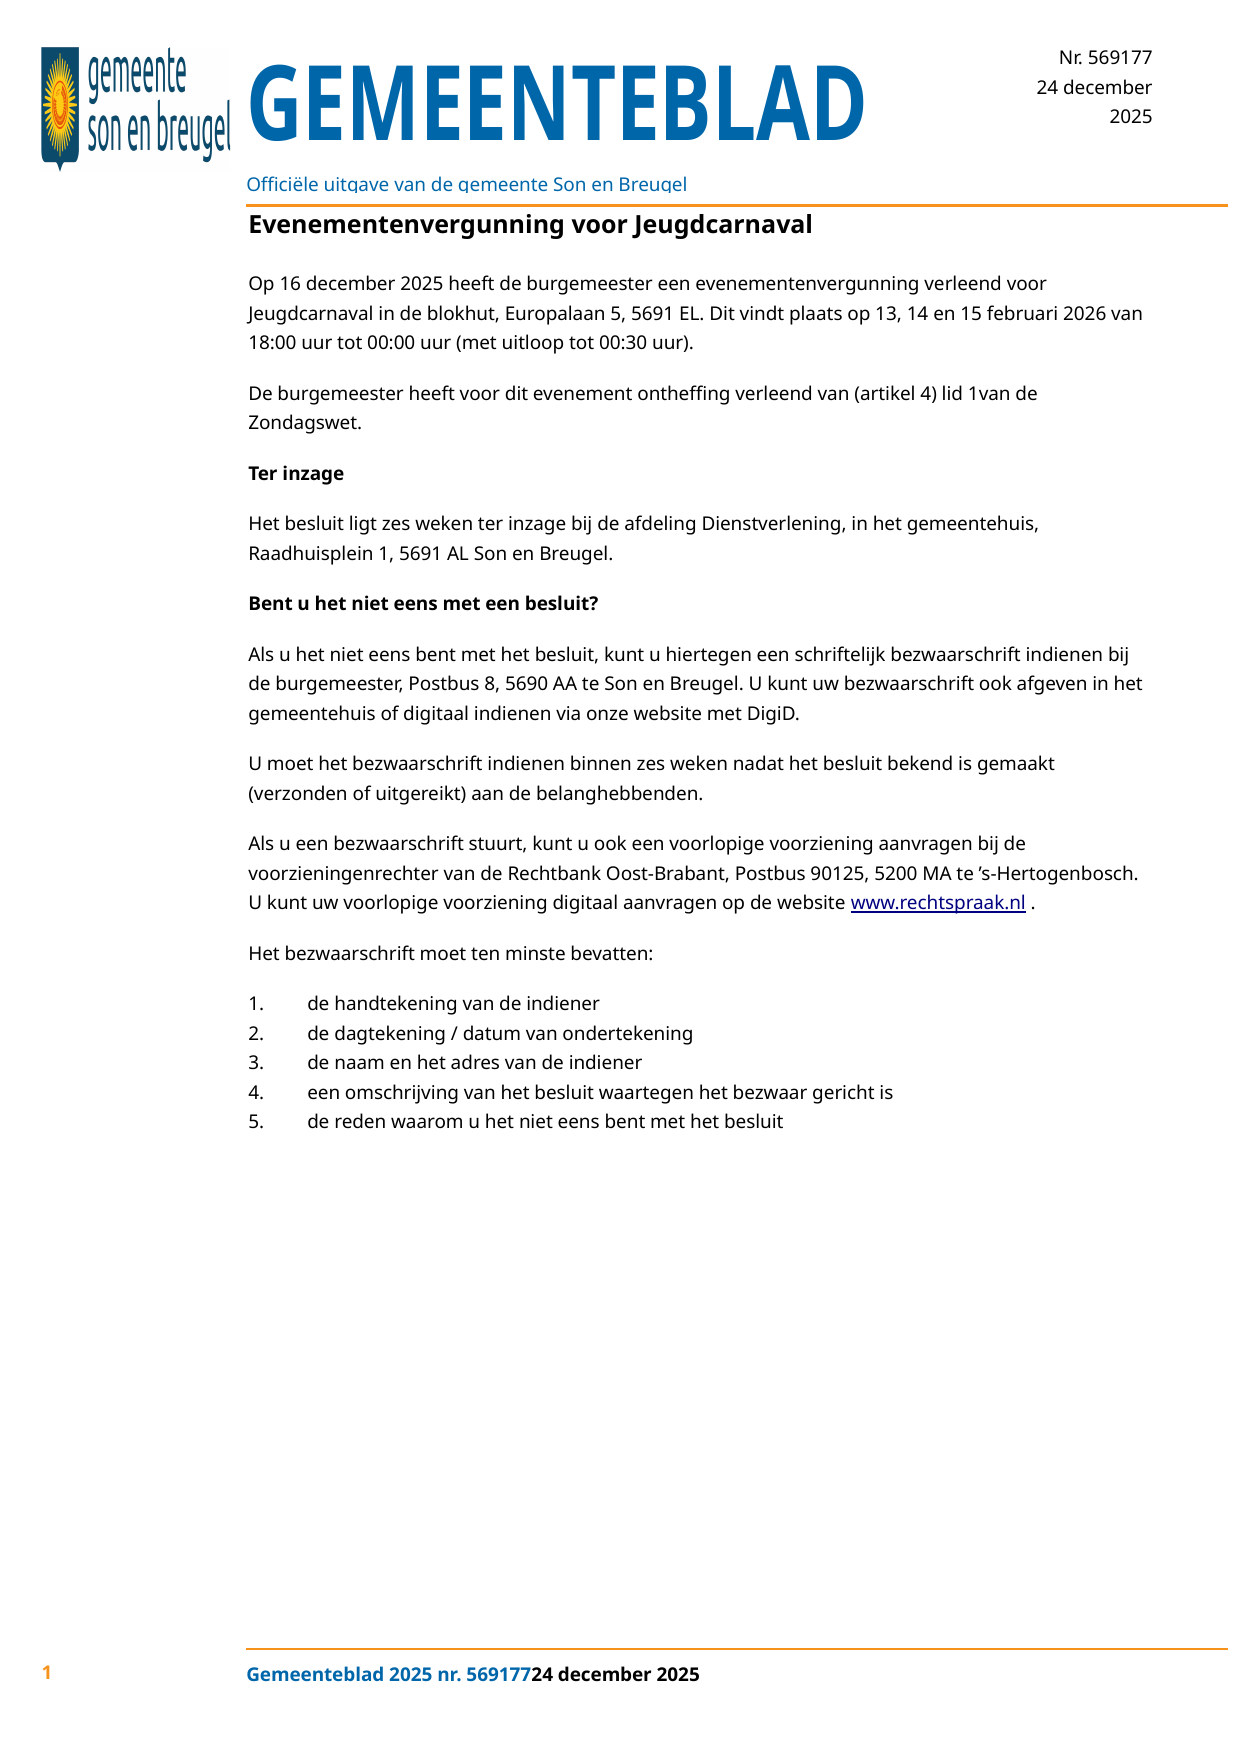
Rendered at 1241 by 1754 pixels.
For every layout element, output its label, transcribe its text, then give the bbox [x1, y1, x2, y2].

text U moet het bezwaarschrift indienen binnen zes weken nadat het besluit bekend is gemaakt (verzonden of uitgereikt) aan de belanghebbenden. [248, 750, 1152, 806]
text Het bezwaarschrift moet ten minste bevatten: [248, 940, 1152, 966]
list de dagtekening / datum van ondertekening [248, 1020, 1152, 1046]
text Evenementenvergunning voor Jeugdcarnaval [248, 207, 1152, 241]
list de naam en het adres van de indiener [248, 1049, 1152, 1075]
text Op 16 december 2025 heeft de burgemeester een evenementenvergunning verleend voor Jeugdcarnaval in de blokhut, Europalaan 5, 5691 EL. Dit vindt plaats op 13, 14 en 15 februari 2026 van 18:00 uur tot 00:00 uur (met uitloop tot 00:30 uur). [248, 270, 1152, 355]
text Als u een bezwaarschrift stuurt, kunt u ook een voorlopige voorziening aanvragen bij de voorzieningenrechter van de Rechtbank Oost-Brabant, Postbus 90125, 5200 MA te ’s-Hertogenbosch. U kunt uw voorlopige voorziening digitaal aanvragen op de website www.rechtspraak.nl . [248, 830, 1152, 915]
picture [41, 47, 231, 172]
text Als u het niet eens bent met het besluit, kunt u hiertegen een schriftelijk bezwaarschrift indienen bij de burgemeester, Postbus 8, 5690 AA te Son en Breugel. U kunt uw bezwaarschrift ook afgeven in het gemeentehuis of digitaal indienen via onze website met DigiD. [248, 641, 1152, 726]
text De burgemeester heeft voor dit evenement ontheffing verleend van (artikel 4) lid 1van de Zondagswet. [248, 380, 1152, 435]
list een omschrijving van het besluit waartegen het bezwaar gericht is [248, 1079, 1152, 1105]
text Het besluit ligt zes weken ter inzage bij de afdeling Dienstverlening, in het gemeentehuis, Raadhuisplein 1, 5691 AL Son en Breugel. [248, 510, 1152, 566]
text Ter inzage [248, 460, 1152, 486]
list de handtekening van de indiener [248, 990, 1152, 1016]
text Bent u het niet eens met een besluit? [248, 590, 1152, 616]
list de reden waarom u het niet eens bent met het besluit [248, 1109, 1152, 1134]
